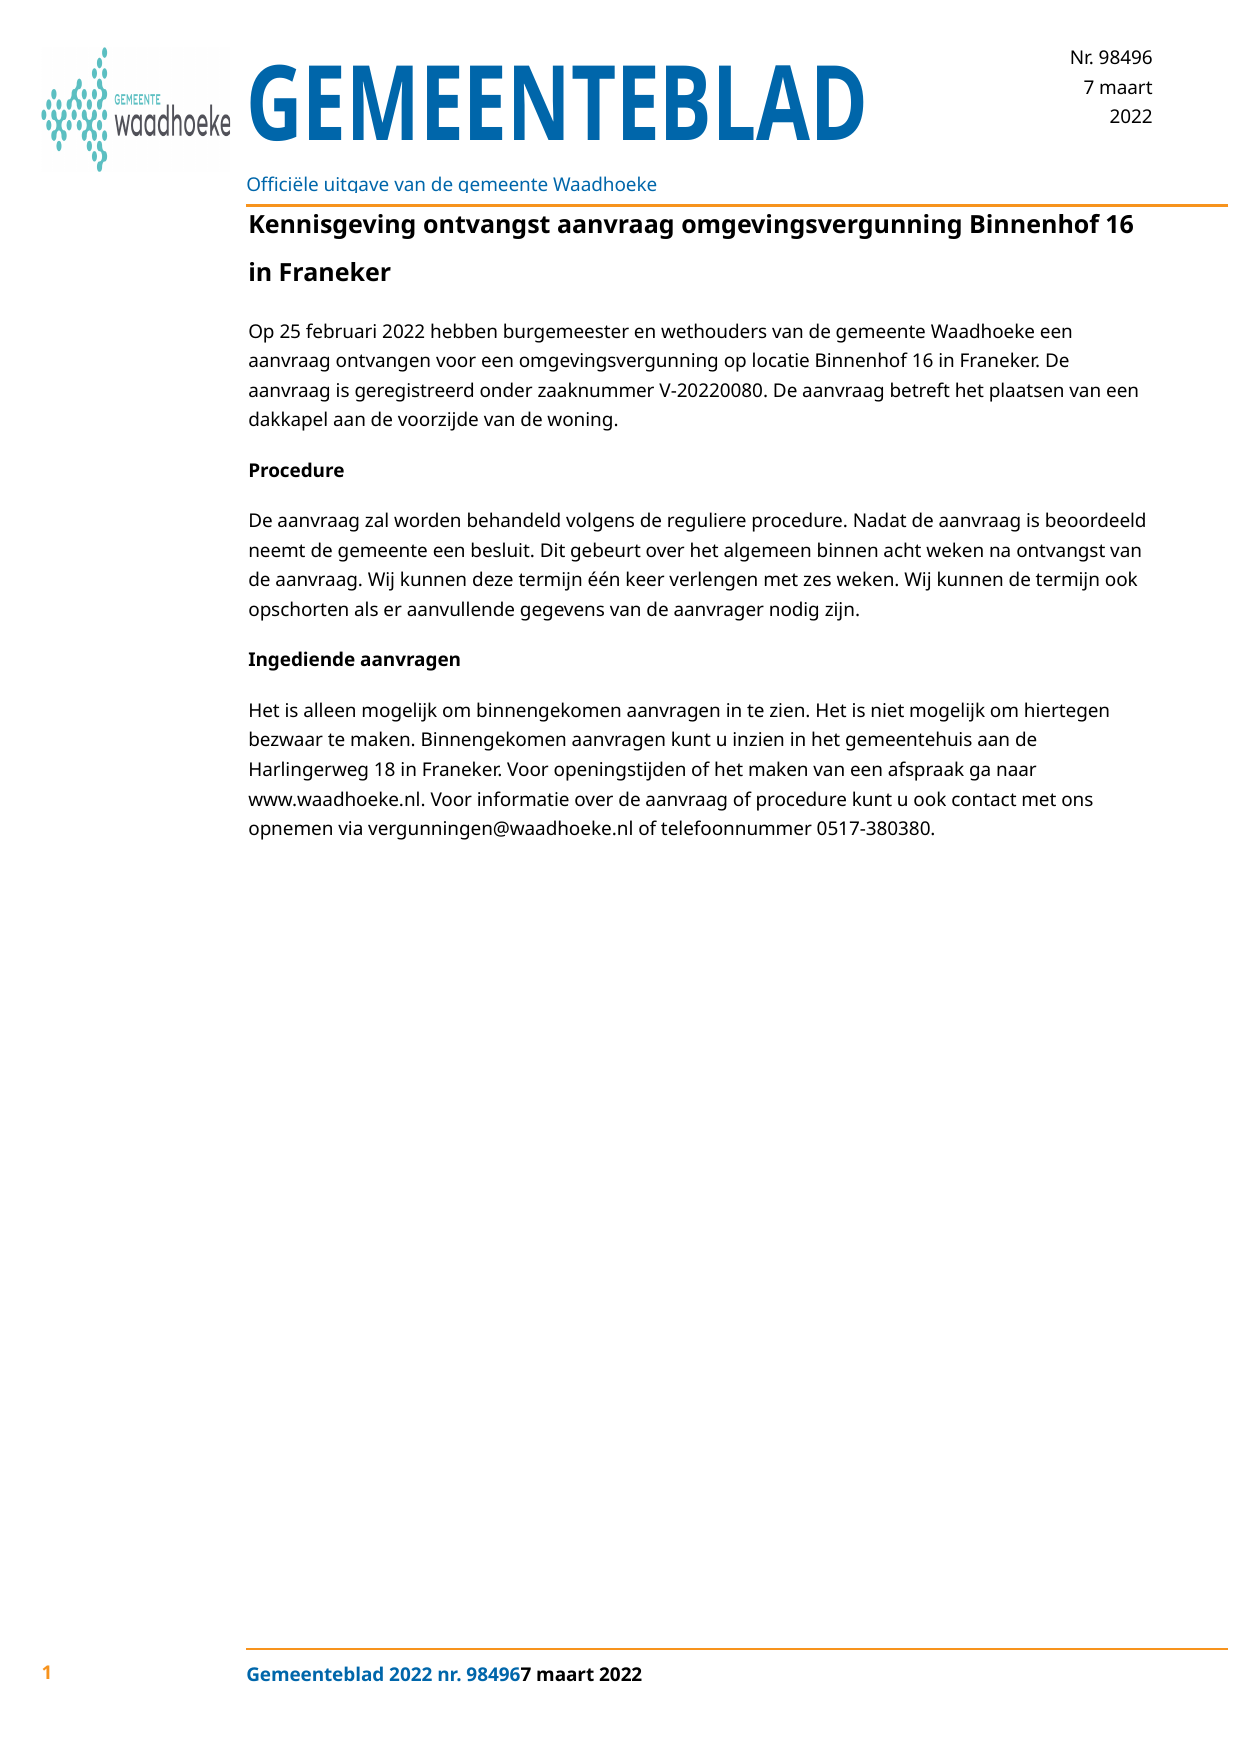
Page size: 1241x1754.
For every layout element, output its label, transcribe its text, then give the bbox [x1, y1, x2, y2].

text Het is alleen mogelijk om binnengekomen aanvragen in te zien. Het is niet mogelijk om hiertegen bezwaar te maken. Binnengekomen aanvragen kunt u inzien in het gemeentehuis aan de Harlingerweg 18 in Franeker. Voor openingstijden of het maken van een afspraak ga naar www.waadhoeke.nl. Voor informatie over de aanvraag of procedure kunt u ook contact met ons opnemen via vergunningen@waadhoeke.nl of telefoonnummer 0517-380380. [248, 697, 1152, 841]
text Ingediende aanvragen [248, 647, 1152, 672]
text Kennisgeving ontvangst aanvraag omgevingsvergunning Binnenhof 16 in Franeker [248, 207, 1152, 288]
picture [41, 47, 231, 172]
text Op 25 februari 2022 hebben burgemeester en wethouders van de gemeente Waadhoeke een aanvraag ontvangen voor een omgevingsvergunning op locatie Binnenhof 16 in Franeker. De aanvraag is geregistreerd onder zaaknummer V-20220080. De aanvraag betreft het plaatsen van een dakkapel aan de voorzijde van de woning. [248, 318, 1152, 432]
text Procedure [248, 457, 1152, 483]
text De aanvraag zal worden behandeld volgens de reguliere procedure. Nadat de aanvraag is beoordeeld neemt de gemeente een besluit. Dit gebeurt over het algemeen binnen acht weken na ontvangst van de aanvraag. Wij kunnen deze termijn één keer verlengen met zes weken. Wij kunnen de termijn ook opschorten als er aanvullende gegevens van de aanvrager nodig zijn. [248, 507, 1152, 622]
